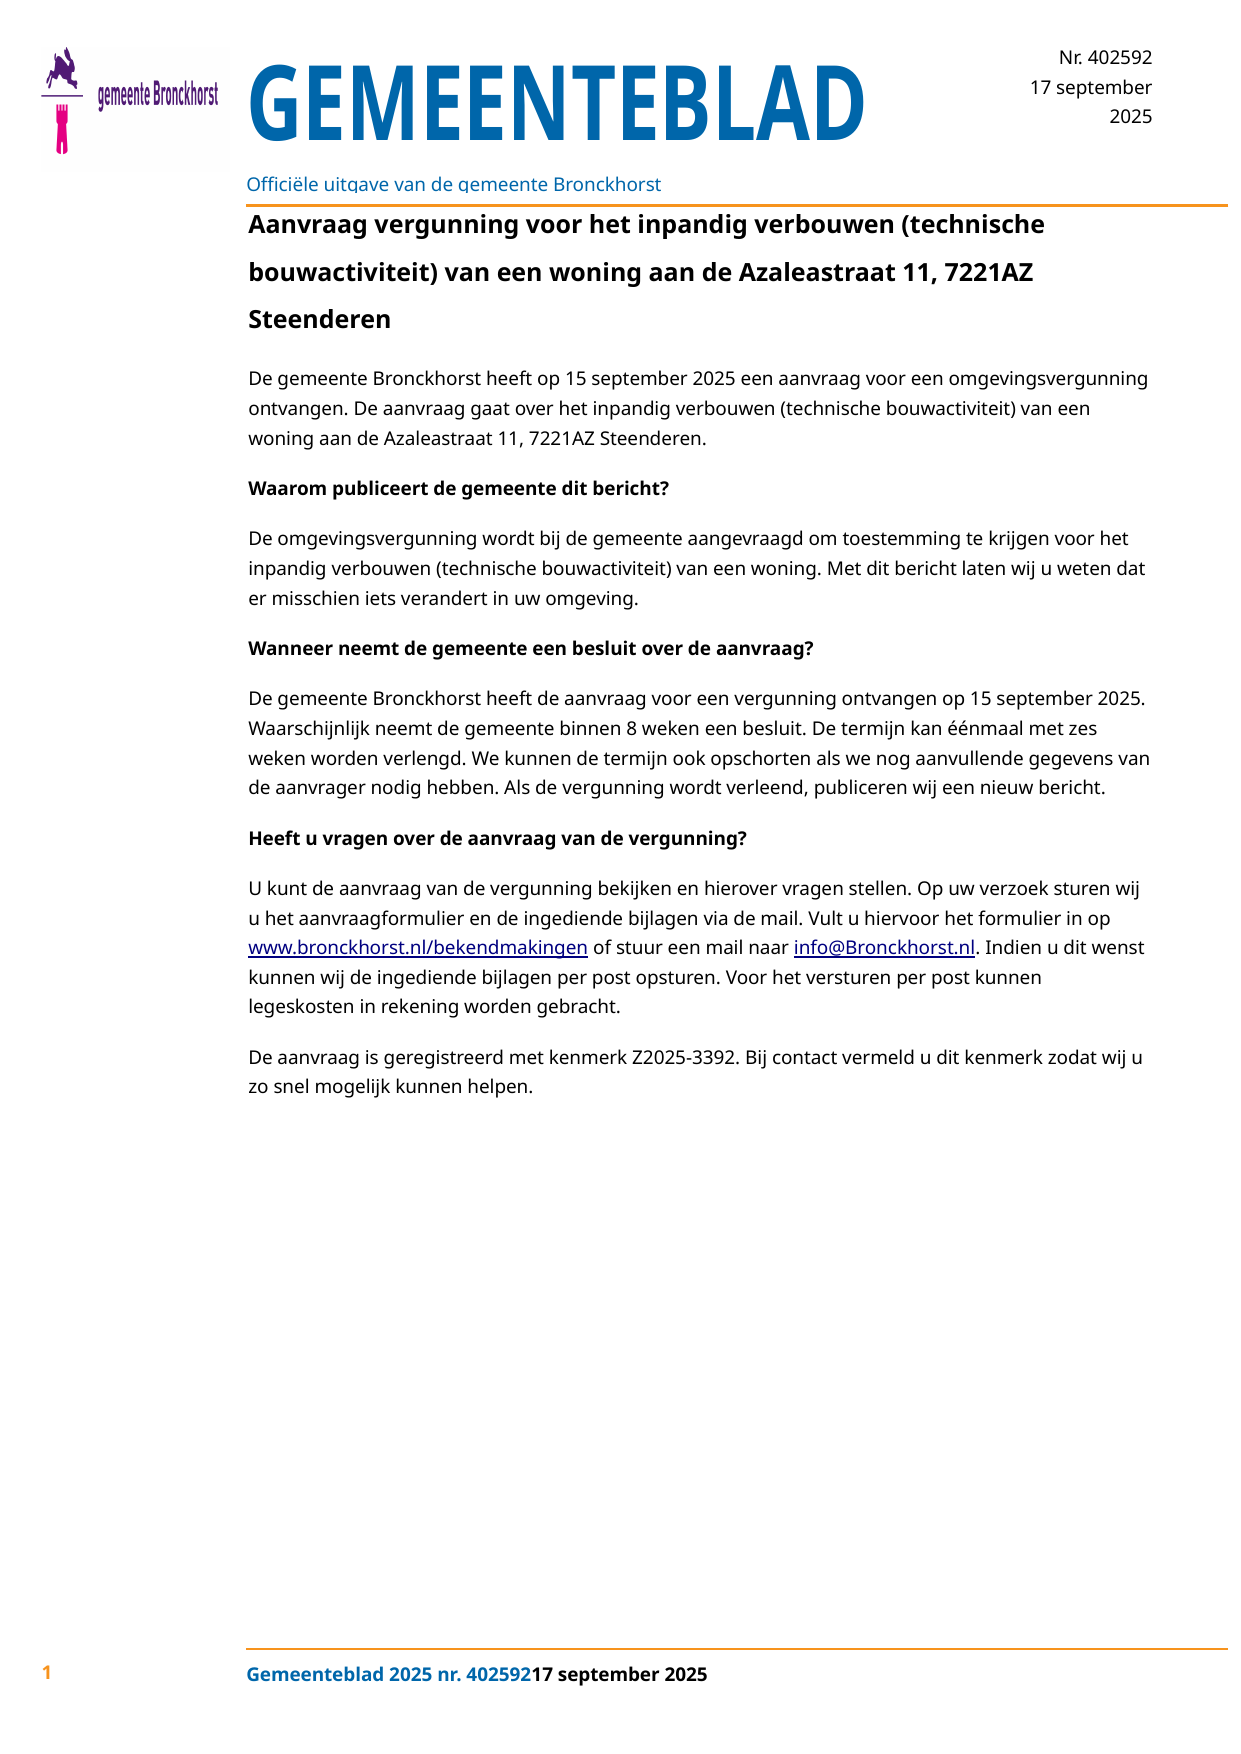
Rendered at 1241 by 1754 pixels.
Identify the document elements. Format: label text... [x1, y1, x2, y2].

text Heeft u vragen over de aanvraag van de vergunning? [248, 825, 1152, 850]
text Wanneer neemt de gemeente een besluit over de aanvraag? [248, 635, 1152, 661]
picture [41, 47, 231, 172]
text De omgevingsvergunning wordt bij de gemeente aangevraagd om toestemming te krijgen voor het inpandig verbouwen (technische bouwactiviteit) van een woning. Met dit bericht laten wij u weten dat er misschien iets verandert in uw omgeving. [248, 526, 1152, 610]
text Waarom publiceert de gemeente dit bericht? [248, 475, 1152, 501]
text U kunt de aanvraag van de vergunning bekijken en hierover vragen stellen. Op uw verzoek sturen wij u het aanvraagformulier en de ingediende bijlagen via de mail. Vult u hiervoor het formulier in op www.bronckhorst.nl/bekendmakingen of stuur een mail naar info@Bronckhorst.nl. Indien u dit wenst kunnen wij de ingediende bijlagen per post opsturen. Voor het versturen per post kunnen legeskosten in rekening worden gebracht. [248, 875, 1152, 1019]
text De aanvraag is geregistreerd met kenmerk Z2025-3392. Bij contact vermeld u dit kenmerk zodat wij u zo snel mogelijk kunnen helpen. [248, 1044, 1152, 1099]
text De gemeente Bronckhorst heeft de aanvraag voor een vergunning ontvangen op 15 september 2025. Waarschijnlijk neemt de gemeente binnen 8 weken een besluit. De termijn kan éénmaal met zes weken worden verlengd. We kunnen de termijn ook opschorten als we nog aanvullende gegevens van de aanvrager nodig hebben. Als de vergunning wordt verleend, publiceren wij een nieuw bericht. [248, 686, 1152, 800]
text Aanvraag vergunning voor het inpandig verbouwen (technische bouwactiviteit) van een woning aan de Azaleastraat 11, 7221AZ Steenderen [248, 207, 1152, 336]
text De gemeente Bronckhorst heeft op 15 september 2025 een aanvraag voor een omgevingsvergunning ontvangen. De aanvraag gaat over het inpandig verbouwen (technische bouwactiviteit) van een woning aan de Azaleastraat 11, 7221AZ Steenderen. [248, 366, 1152, 450]
